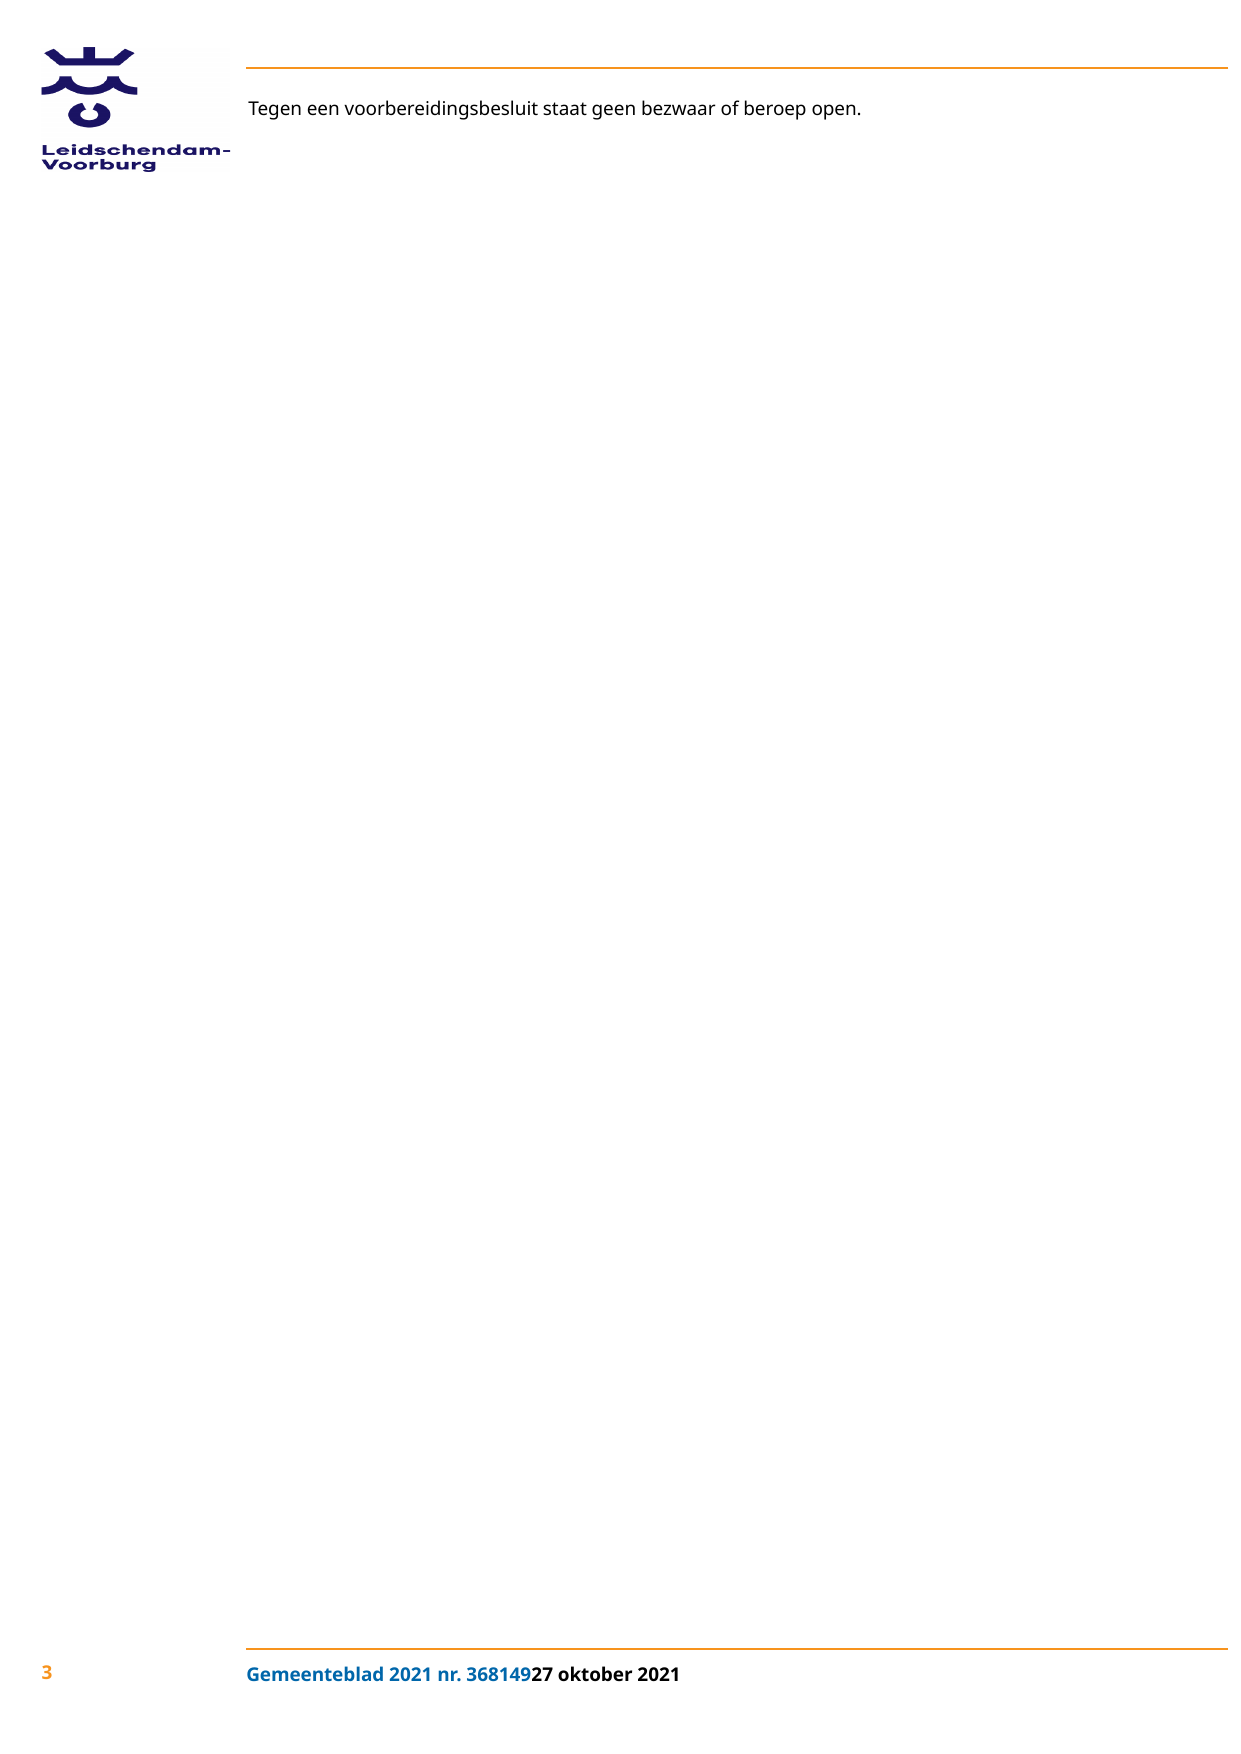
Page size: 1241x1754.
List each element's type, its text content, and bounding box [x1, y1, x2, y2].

picture [41, 47, 231, 172]
text Tegen een voorbereidingsbesluit staat geen bezwaar of beroep open. [248, 95, 1152, 121]
